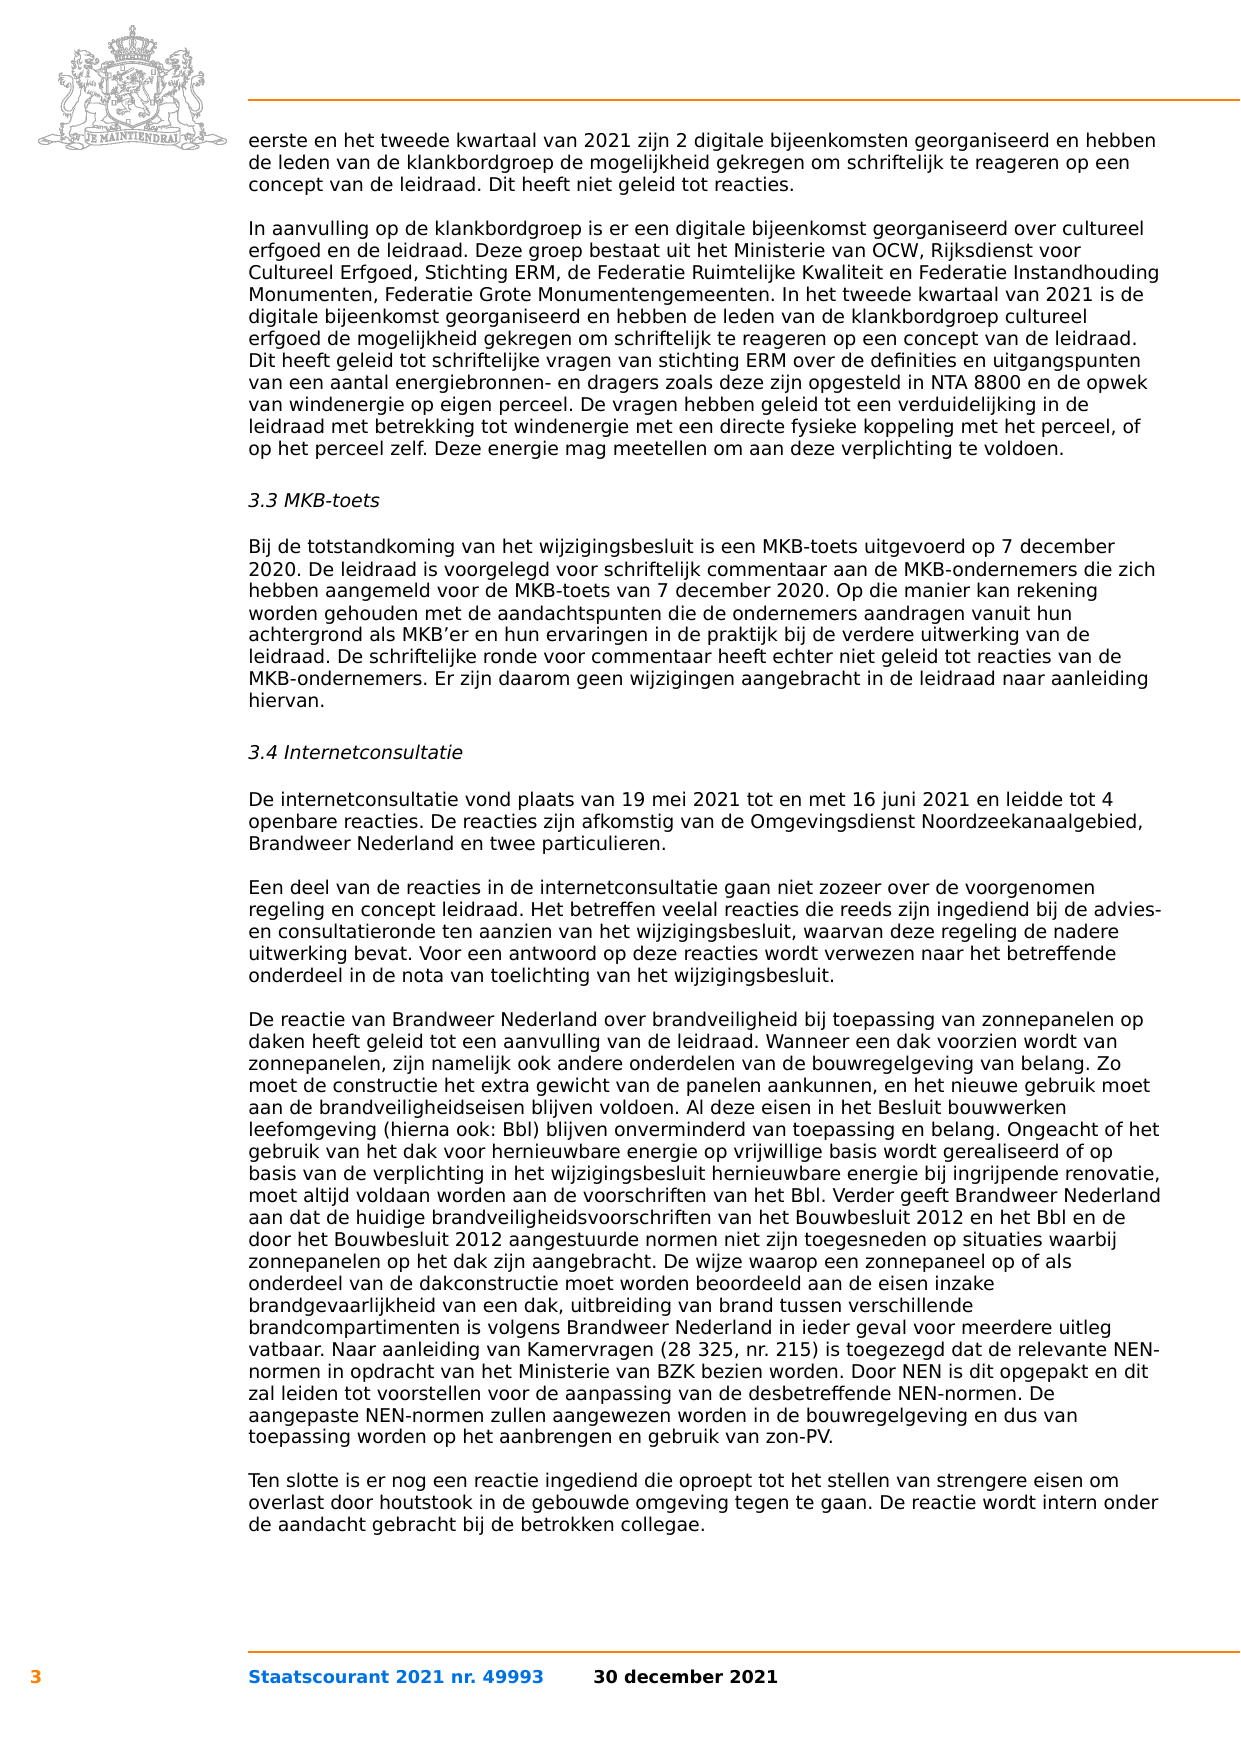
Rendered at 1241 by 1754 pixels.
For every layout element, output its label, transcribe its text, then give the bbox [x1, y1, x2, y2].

text In aanvulling op de klankbordgroep is er een digitale bijeenkomst georganiseerd over cultureel erfgoed en de leidraad. Deze groep bestaat uit het Ministerie van OCW, Rijksdienst voor Cultureel Erfgoed, Stichting ERM, de Federatie Ruimtelijke Kwaliteit en Federatie Instandhouding Monumenten, Federatie Grote Monumentengemeenten. In het tweede kwartaal van 2021 is de digitale bijeenkomst georganiseerd en hebben de leden van de klankbordgroep cultureel erfgoed de mogelijkheid gekregen om schriftelijk te reageren op een concept van de leidraad. Dit heeft geleid tot schriftelijke vragen van stichting ERM over de definities en uitgangspunten van een aantal energiebronnen- en dragers zoals deze zijn opgesteld in NTA 8800 en de opwek van windenergie op eigen perceel. De vragen hebben geleid tot een verduidelijking in de leidraad met betrekking tot windenergie met een directe fysieke koppeling met het perceel, of op het perceel zelf. Deze energie mag meetellen om aan deze verplichting te voldoen. [248, 218, 1163, 459]
text De internetconsultatie vond plaats van 19 mei 2021 tot en met 16 juni 2021 en leidde tot 4 openbare reacties. De reacties zijn afkomstig van de Omgevingsdienst Noordzeekanaalgebied, Brandweer Nederland en twee particulieren. [248, 789, 1163, 855]
text Ten slotte is er nog een reactie ingediend die oproept tot het stellen van strengere eisen om overlast door houtstook in de gebouwde omgeving tegen te gaan. De reactie wordt intern onder de aandacht gebracht bij de betrokken collegae. [248, 1470, 1163, 1536]
text Bij de totstandkoming van het wijzigingsbesluit is een MKB-toets uitgevoerd op 7 december 2020. De leidraad is voorgelegd voor schriftelijk commentaar aan de MKB-ondernemers die zich hebben aangemeld voor de MKB-toets van 7 december 2020. Op die manier kan rekening worden gehouden met de aandachtspunten die de ondernemers aandragen vanuit hun achtergrond als MKB’er en hun ervaringen in de praktijk bij de verdere uitwerking van de leidraad. De schriftelijke ronde voor commentaar heeft echter niet geleid tot reacties van de MKB-ondernemers. Er zijn daarom geen wijzigingen aangebracht in de leidraad naar aanleiding hiervan. [248, 536, 1163, 712]
subtitle 3.3 MKB-toets [248, 489, 1163, 511]
picture [38, 25, 227, 150]
subtitle 3.4 Internetconsultatie [248, 742, 1163, 764]
text eerste en het tweede kwartaal van 2021 zijn 2 digitale bijeenkomsten georganiseerd en hebben de leden van de klankbordgroep de mogelijkheid gekregen om schriftelijk te reageren op een concept van de leidraad. Dit heeft niet geleid tot reacties. [248, 130, 1163, 196]
text De reactie van Brandweer Nederland over brandveiligheid bij toepassing van zonnepanelen op daken heeft geleid tot een aanvulling van de leidraad. Wanneer een dak voorzien wordt van zonnepanelen, zijn namelijk ook andere onderdelen van de bouwregelgeving van belang. Zo moet de constructie het extra gewicht van de panelen aankunnen, en het nieuwe gebruik moet aan de brandveiligheidseisen blijven voldoen. Al deze eisen in het Besluit bouwwerken leefomgeving (hierna ook: Bbl) blijven onverminderd van toepassing en belang. Ongeacht of het gebruik van het dak voor hernieuwbare energie op vrijwillige basis wordt gerealiseerd of op basis van de verplichting in het wijzigingsbesluit hernieuwbare energie bij ingrijpende renovatie, moet altijd voldaan worden aan de voorschriften van het Bbl. Verder geeft Brandweer Nederland aan dat de huidige brandveiligheidsvoorschriften van het Bouwbesluit 2012 en het Bbl en de door het Bouwbesluit 2012 aangestuurde normen niet zijn toegesneden op situaties waarbij zonnepanelen op het dak zijn aangebracht. De wijze waarop een zonnepaneel op of als onderdeel van de dakconstructie moet worden beoordeeld aan de eisen inzake brandgevaarlijkheid van een dak, uitbreiding van brand tussen verschillende brandcompartimenten is volgens Brandweer Nederland in ieder geval voor meerdere uitleg vatbaar. Naar aanleiding van Kamervragen (28 325, nr. 215) is toegezegd dat de relevante NEN-normen in opdracht van het Ministerie van BZK bezien worden. Door NEN is dit opgepakt en dit zal leiden tot voorstellen voor de aanpassing van de desbetreffende NEN-normen. De aangepaste NEN-normen zullen aangewezen worden in de bouwregelgeving en dus van toepassing worden op het aanbrengen en gebruik van zon-PV. [248, 1009, 1163, 1448]
text Een deel van de reacties in de internetconsultatie gaan niet zozeer over de voorgenomen regeling en concept leidraad. Het betreffen veelal reacties die reeds zijn ingediend bij de advies- en consultatieronde ten aanzien van het wijzigingsbesluit, waarvan deze regeling de nadere uitwerking bevat. Voor een antwoord op deze reacties wordt verwezen naar het betreffende onderdeel in de nota van toelichting van het wijzigingsbesluit. [248, 877, 1163, 987]
